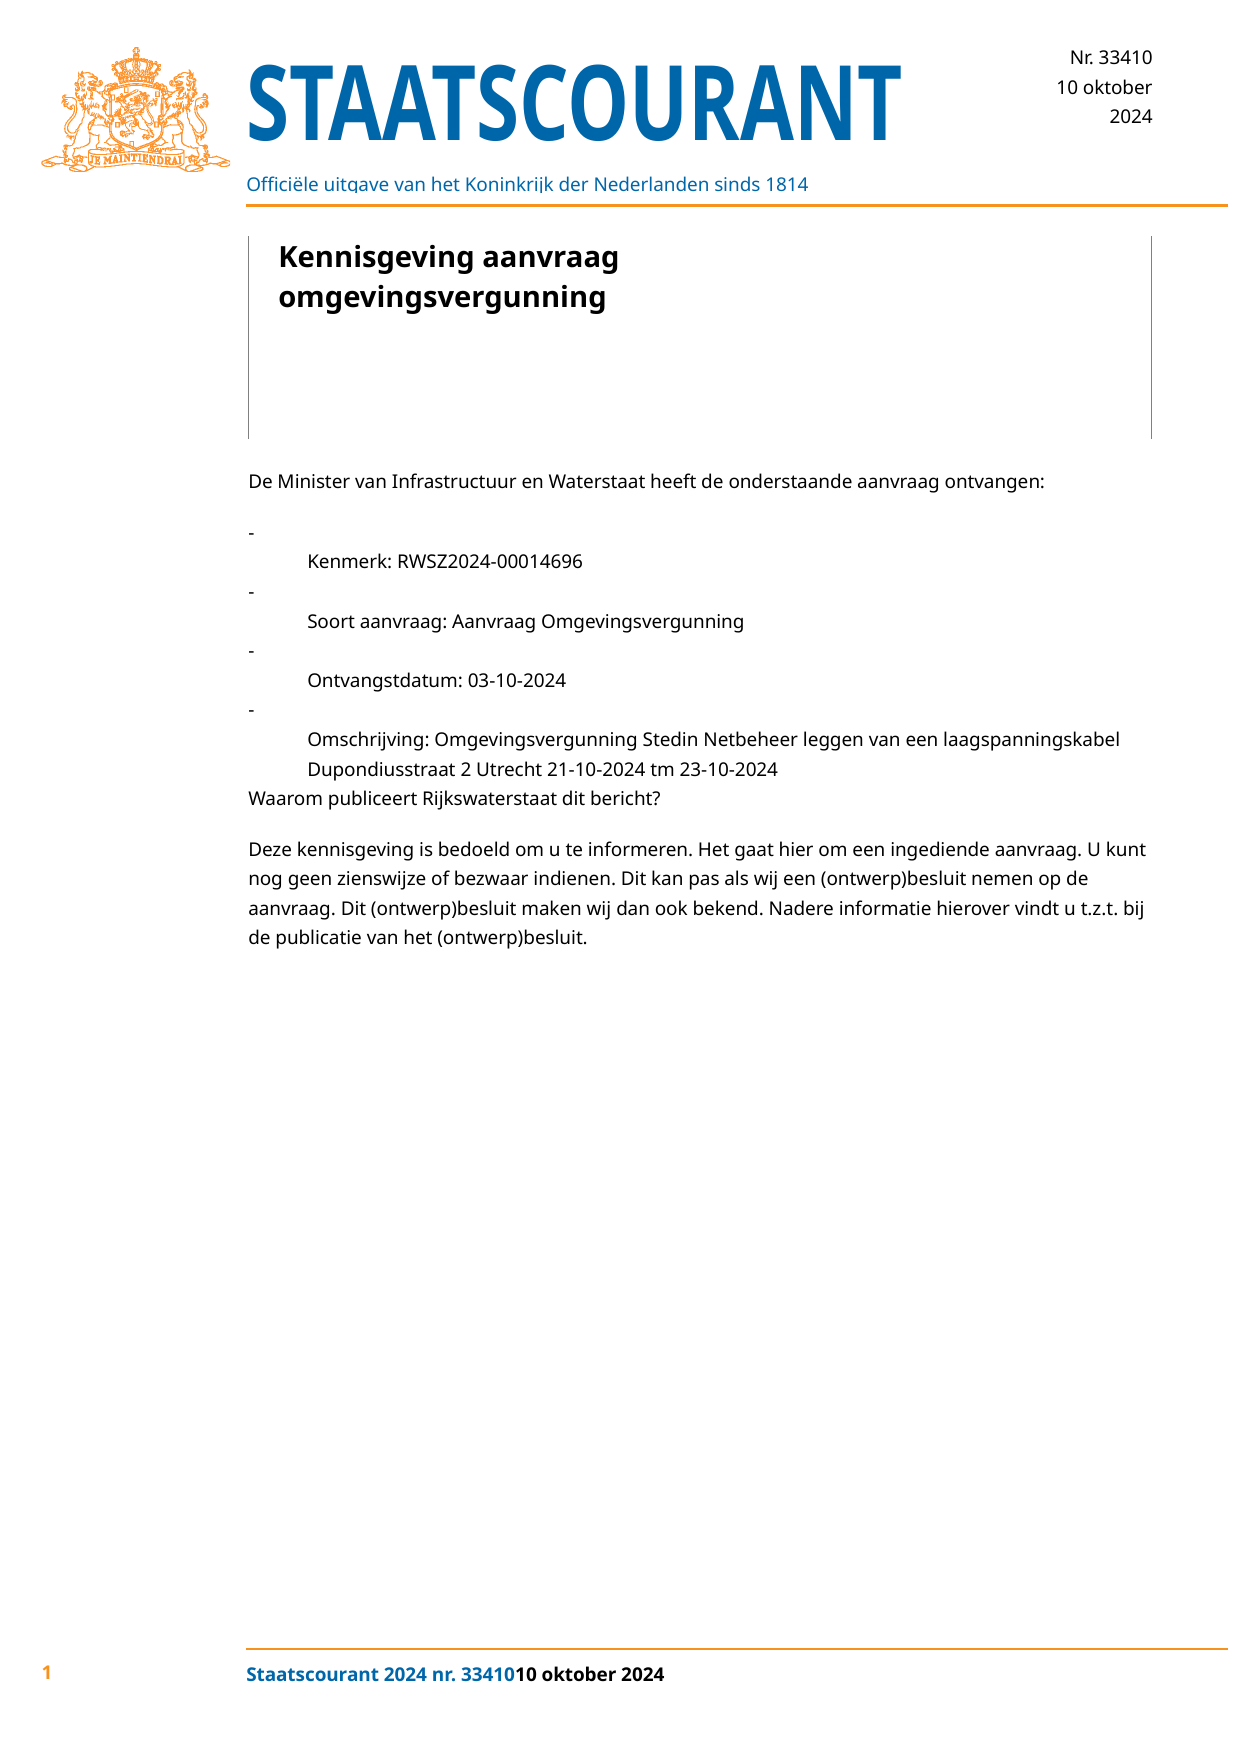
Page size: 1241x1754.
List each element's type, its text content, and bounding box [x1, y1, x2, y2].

text Deze kennisgeving is bedoeld om u te informeren. Het gaat hier om een ingediende aanvraag. U kunt nog geen zienswijze of bezwaar indienen. Dit kan pas als wij een (ontwerp)besluit nemen op de aanvraag. Dit (ontwerp)besluit maken wij dan ook bekend. Nadere informatie hierover vindt u t.z.t. bij de publicatie van het (ontwerp)besluit. [248, 836, 1152, 950]
list Soort aanvraag: Aanvraag Omgevingsvergunning [248, 608, 1152, 633]
table_header [1090, 236, 1151, 413]
text De Minister van Infrastructuur en Waterstaat heeft de onderstaande aanvraag ontvangen: [248, 469, 1152, 494]
list Ontvangstdatum: 03-10-2024 [248, 667, 1152, 693]
table_header [850, 414, 1151, 439]
picture [912, 236, 1090, 414]
table_header Kennisgeving aanvraag omgevingsvergunning [249, 236, 850, 439]
list Omschrijving: Omgevingsvergunning Stedin Netbeheer leggen van een laagspanningskabel Dupondiusstraat 2 Utrecht 21-10-2024 tm 23-10-2024 [248, 726, 1152, 781]
list Kenmerk: RWSZ2024-00014696 [248, 549, 1152, 574]
text Waarom publiceert Rijkswaterstaat dit bericht? [248, 785, 1152, 811]
picture [41, 47, 231, 172]
table_header [850, 236, 912, 413]
